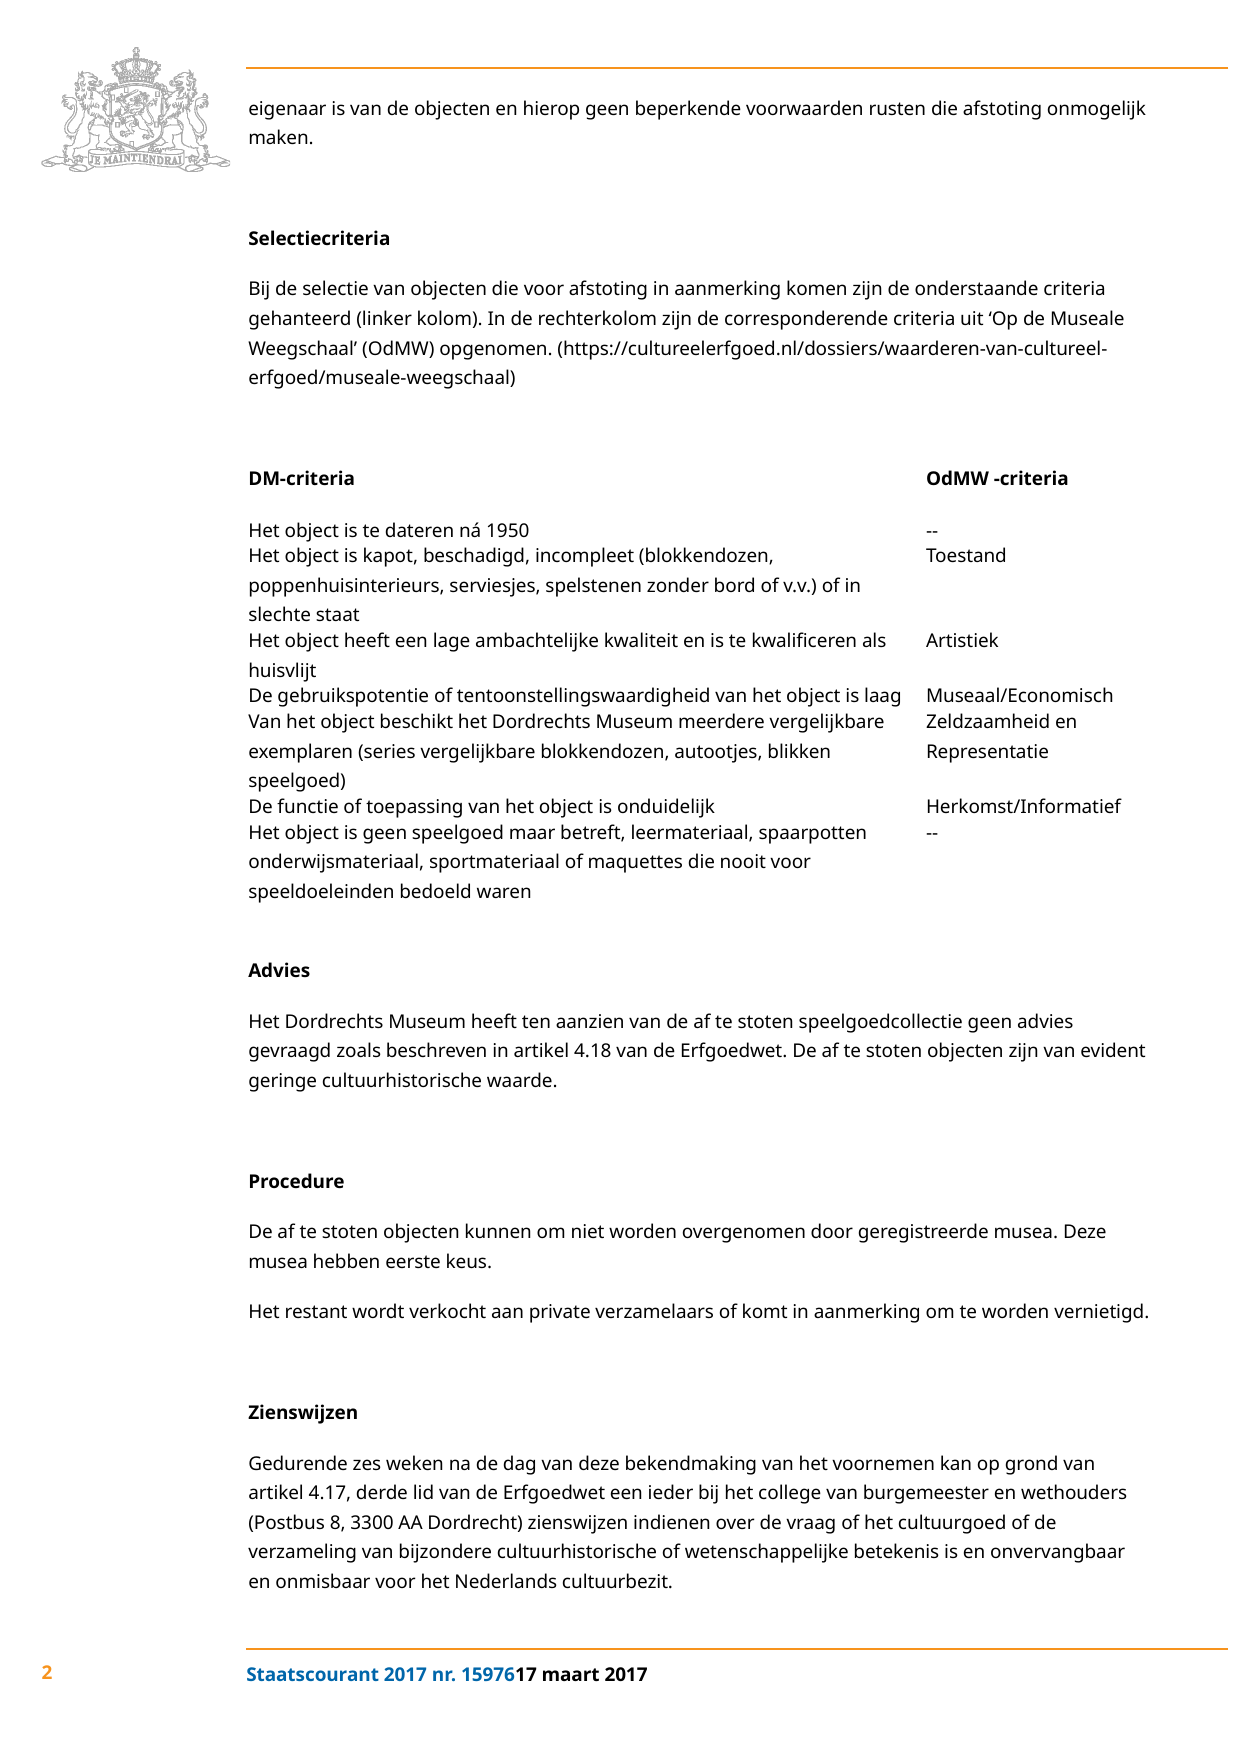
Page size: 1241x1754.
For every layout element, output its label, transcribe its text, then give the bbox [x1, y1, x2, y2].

text De af te stoten objecten kunnen om niet worden overgenomen door geregistreerde musea. Deze musea hebben eerste keus. [248, 1218, 1152, 1274]
table_cell Het object heeft een lage ambachtelijke kwaliteit en is te kwalificeren als huisvlijt [248, 628, 926, 683]
table_header OdMW -criteria [926, 465, 1152, 491]
table_cell Artistiek [926, 628, 1152, 683]
table_cell [926, 491, 1152, 517]
table_cell Zeldzaamheid en Representatie [926, 709, 1152, 793]
text Bij de selectie van objecten die voor afstoting in aanmerking komen zijn de onderstaande criteria gehanteerd (linker kolom). In de rechterkolom zijn de corresponderende criteria uit ‘Op de Museale Weegschaal’ (OdMW) opgenomen. (https://cultureelerfgoed.nl/dossiers/waarderen-van-cultureel-erfgoed/museale-weegschaal) [248, 276, 1152, 390]
table_cell Toestand [926, 543, 1152, 627]
table_cell Herkomst/Informatief [926, 793, 1152, 819]
table_cell Van het object beschikt het Dordrechts Museum meerdere vergelijkbare exemplaren (series vergelijkbare blokkendozen, autootjes, blikken speelgoed) [248, 709, 926, 793]
table_cell Het object is geen speelgoed maar betreft, leermateriaal, spaarpotten onderwijsmateriaal, sportmateriaal of maquettes die nooit voor speeldoeleinden bedoeld waren [248, 819, 926, 904]
table_cell De gebruikspotentie of tentoonstellingswaardigheid van het object is laag [248, 683, 926, 708]
text Gedurende zes weken na de dag van deze bekendmaking van het voornemen kan op grond van artikel 4.17, derde lid van de Erfgoedwet een ieder bij het college van burgemeester en wethouders (Postbus 8, 3300 AA Dordrecht) zienswijzen indienen over de vraag of het cultuurgoed of de verzameling van bijzondere cultuurhistorische of wetenschappelijke betekenis is en onvervangbaar en onmisbaar voor het Nederlands cultuurbezit. [248, 1450, 1152, 1594]
table_cell -- [926, 819, 1152, 904]
text Het restant wordt verkocht aan private verzamelaars of komt in aanmerking om te worden vernietigd. [248, 1298, 1152, 1324]
table_cell -- [926, 517, 1152, 542]
table_cell [248, 491, 926, 517]
text Advies [248, 958, 1152, 983]
table_cell Het object is kapot, beschadigd, incompleet (blokkendozen, poppenhuisinterieurs, serviesjes, spelstenen zonder bord of v.v.) of in slechte staat [248, 543, 926, 627]
table_cell De functie of toepassing van het object is onduidelijk [248, 793, 926, 819]
table_header DM-criteria [248, 465, 926, 491]
text Zienswijzen [248, 1399, 1152, 1425]
text eigenaar is van de objecten en hierop geen beperkende voorwaarden rusten die afstoting onmogelijk maken. [248, 95, 1152, 150]
picture [41, 47, 231, 172]
text Procedure [248, 1168, 1152, 1194]
text Selectiecriteria [248, 225, 1152, 251]
text Het Dordrechts Museum heeft ten aanzien van de af te stoten speelgoedcollectie geen advies gevraagd zoals beschreven in artikel 4.18 van de Erfgoedwet. De af te stoten objecten zijn van evident geringe cultuurhistorische waarde. [248, 1008, 1152, 1093]
table_cell Museaal/Economisch [926, 683, 1152, 708]
table_cell Het object is te dateren ná 1950 [248, 517, 926, 542]
